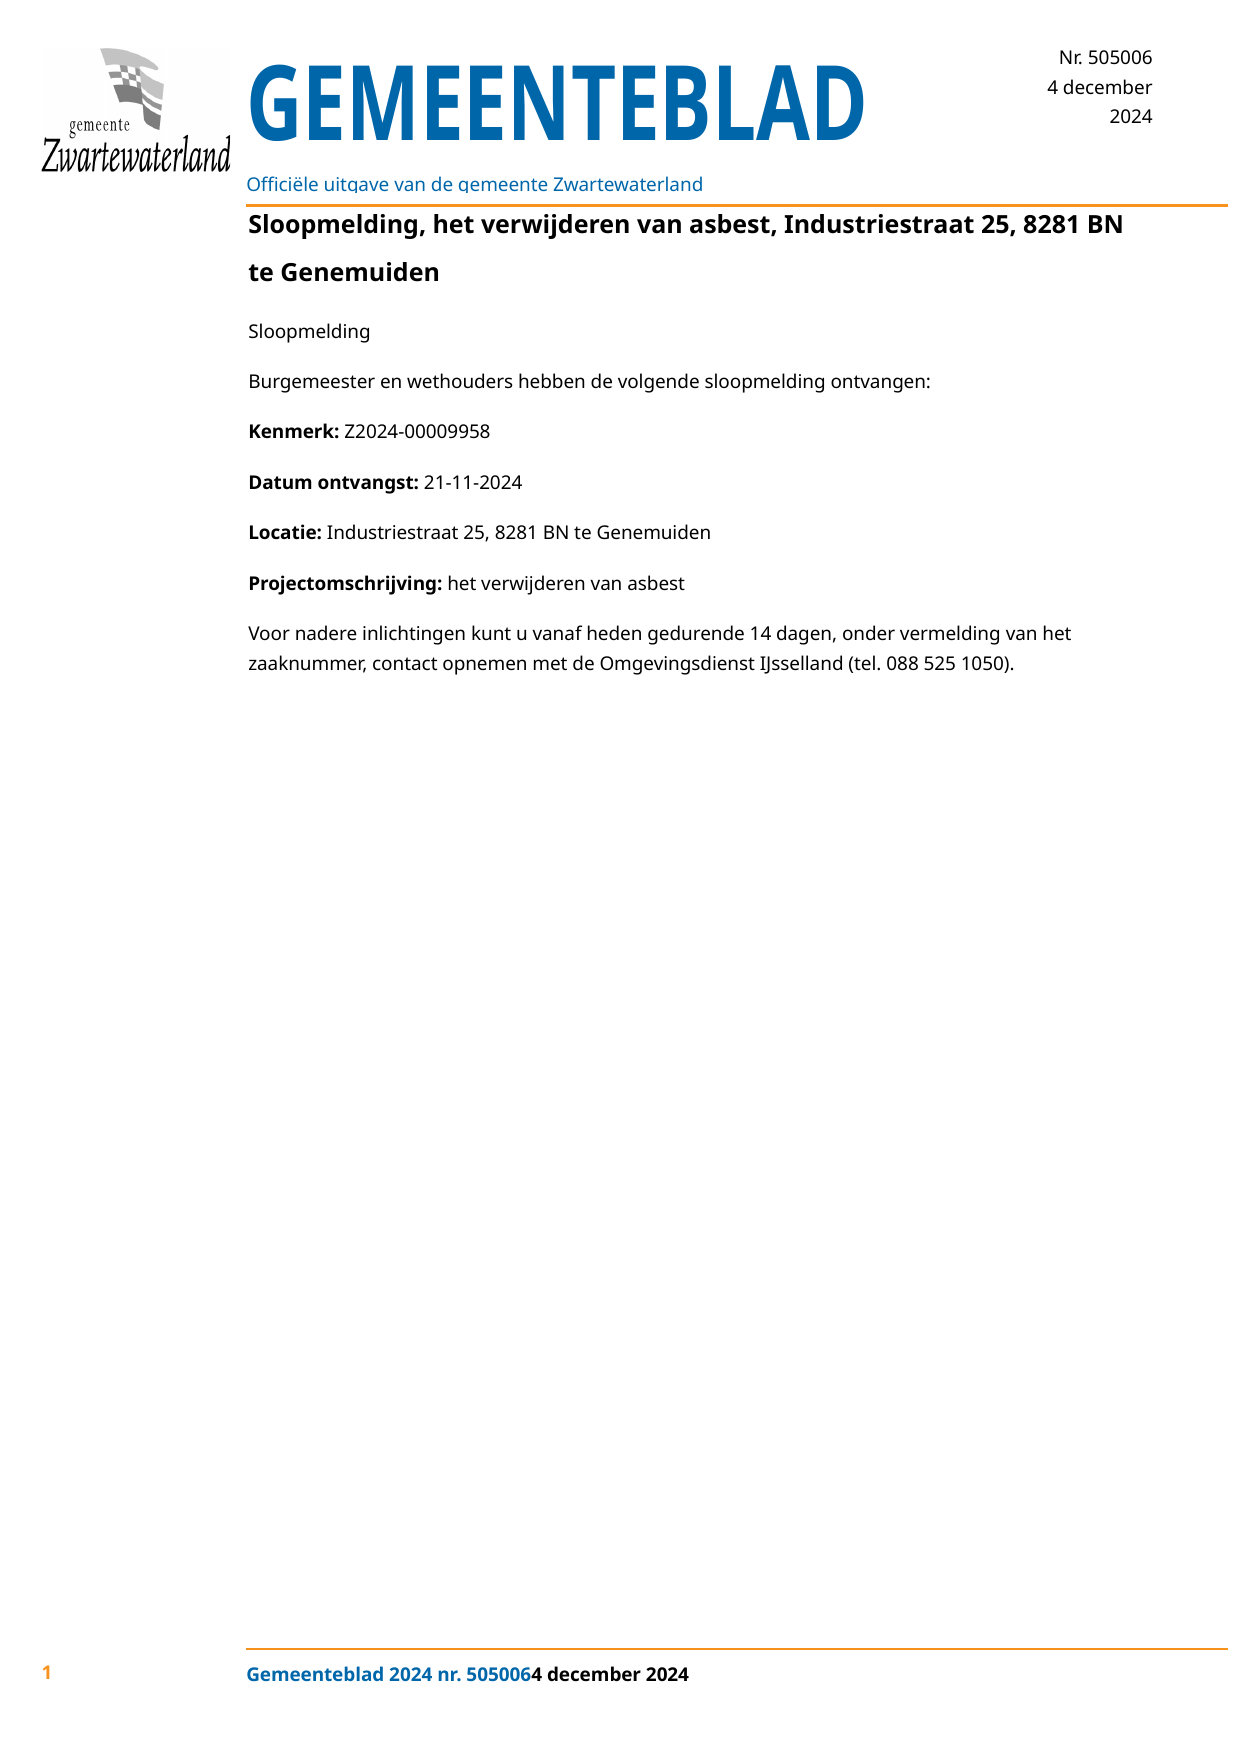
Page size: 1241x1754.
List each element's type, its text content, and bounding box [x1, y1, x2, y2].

text Voor nadere inlichtingen kunt u vanaf heden gedurende 14 dagen, onder vermelding van het zaaknummer, contact opnemen met de Omgevingsdienst IJsselland (tel. 088 525 1050). [248, 620, 1152, 676]
text Sloopmelding, het verwijderen van asbest, Industriestraat 25, 8281 BN te Genemuiden [248, 207, 1152, 288]
text Burgemeester en wethouders hebben de volgende sloopmelding ontvangen: [248, 368, 1152, 394]
picture [41, 47, 231, 172]
text Kenmerk: Z2024-00009958 [248, 419, 1152, 444]
text Projectomschrijving: het verwijderen van asbest [248, 570, 1152, 596]
text Datum ontvangst: 21-11-2024 [248, 469, 1152, 495]
text Sloopmelding [248, 318, 1152, 344]
text Locatie: Industriestraat 25, 8281 BN te Genemuiden [248, 519, 1152, 545]
